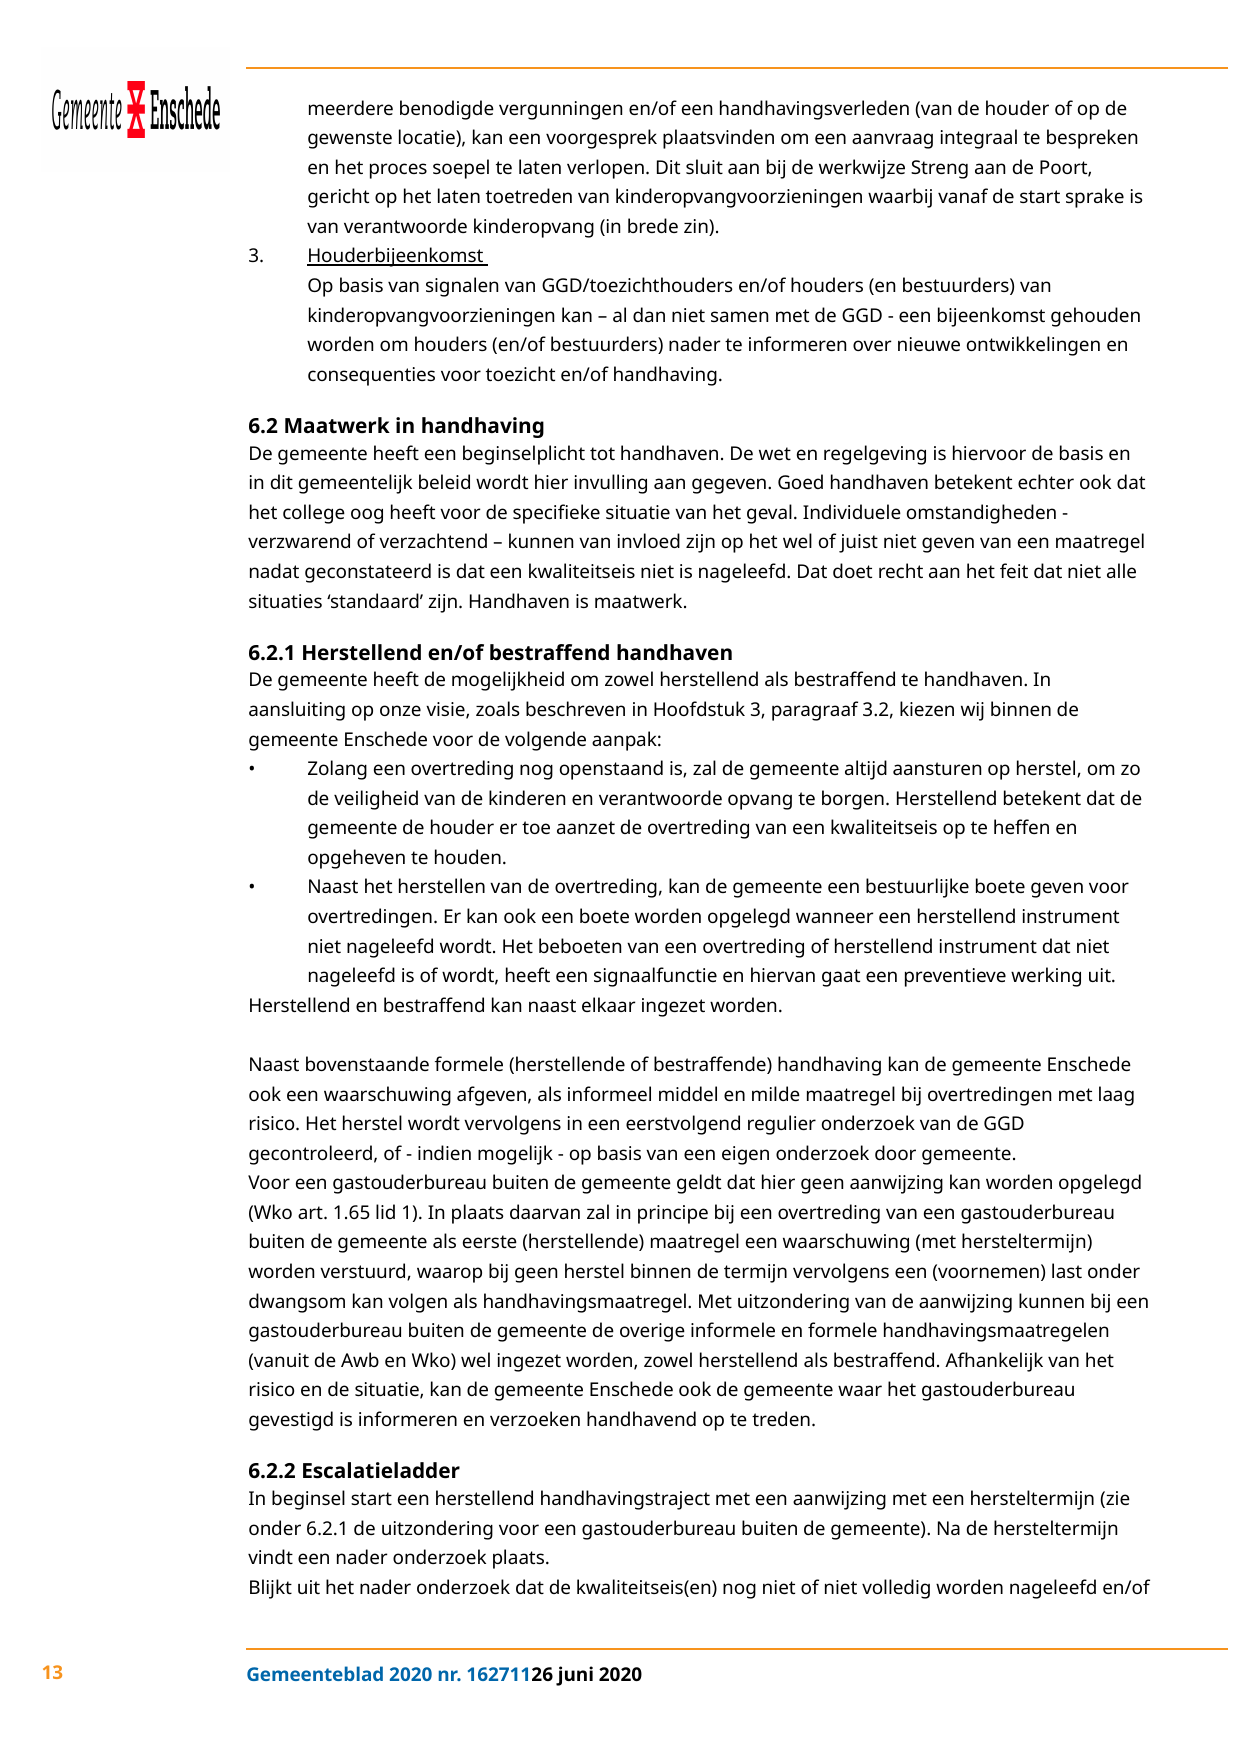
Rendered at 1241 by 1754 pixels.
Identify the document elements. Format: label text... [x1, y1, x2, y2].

list Op basis van signalen van GGD/toezichthouders en/of houders (en bestuurders) van kinderopvangvoorzieningen kan – al dan niet samen met de GGD - een bijeenkomst gehouden worden om houders (en/of bestuurders) nader te informeren over nieuwe ontwikkelingen en consequenties voor toezicht en/of handhaving. [248, 272, 1152, 387]
text 6.2.1 Herstellend en/of bestraffend handhaven [248, 638, 1152, 667]
text De gemeente heeft de mogelijkheid om zowel herstellend als bestraffend te handhaven. In aansluiting op onze visie, zoals beschreven in Hoofdstuk 3, paragraaf 3.2, kiezen wij binnen de gemeente Enschede voor de volgende aanpak: [248, 667, 1152, 752]
list meerdere benodigde vergunningen en/of een handhavingsverleden (van de houder of op de gewenste locatie), kan een voorgesprek plaatsvinden om een aanvraag integraal te bespreken en het proces soepel te laten verlopen. Dit sluit aan bij de werkwijze Streng aan de Poort, gericht op het laten toetreden van kinderopvangvoorzieningen waarbij vanaf de start sprake is van verantwoorde kinderopvang (in brede zin). [248, 95, 1152, 239]
text 6.2.2 Escalatieladder [248, 1457, 1152, 1485]
text Voor een gastouderbureau buiten de gemeente geldt dat hier geen aanwijzing kan worden opgelegd (Wko art. 1.65 lid 1). In plaats daarvan zal in principe bij een overtreding van een gastouderbureau buiten de gemeente als eerste (herstellende) maatregel een waarschuwing (met hersteltermijn) worden verstuurd, waarop bij geen herstel binnen de termijn vervolgens een (voornemen) last onder dwangsom kan volgen als handhavingsmaatregel. Met uitzondering van de aanwijzing kunnen bij een gastouderbureau buiten de gemeente de overige informele en formele handhavingsmaatregelen (vanuit de Awb en Wko) wel ingezet worden, zowel herstellend als bestraffend. Afhankelijk van het risico en de situatie, kan de gemeente Enschede ook de gemeente waar het gastouderbureau gevestigd is informeren en verzoeken handhavend op te treden. [248, 1169, 1152, 1432]
text Blijkt uit het nader onderzoek dat de kwaliteitseis(en) nog niet of niet volledig worden nageleefd en/of [248, 1574, 1152, 1599]
list Naast het herstellen van de overtreding, kan de gemeente een bestuurlijke boete geven voor overtredingen. Er kan ook een boete worden opgelegd wanneer een herstellend instrument niet nageleefd wordt. Het beboeten van een overtreding of herstellend instrument dat niet nageleefd is of wordt, heeft een signaalfunctie en hiervan gaat een preventieve werking uit. [248, 874, 1152, 988]
text In beginsel start een herstellend handhavingstraject met een aanwijzing met een hersteltermijn (zie onder 6.2.1 de uitzondering voor een gastouderbureau buiten de gemeente). Na de hersteltermijn vindt een nader onderzoek plaats. [248, 1485, 1152, 1570]
text De gemeente heeft een beginselplicht tot handhaven. De wet en regelgeving is hiervoor de basis en in dit gemeentelijk beleid wordt hier invulling aan gegeven. Goed handhaven betekent echter ook dat het college oog heeft voor de specifieke situatie van het geval. Individuele omstandigheden - verzwarend of verzachtend – kunnen van invloed zijn op het wel of juist niet geven van een maatregel nadat geconstateerd is dat een kwaliteitseis niet is nageleefd. Dat doet recht aan het feit dat niet alle situaties ‘standaard’ zijn. Handhaven is maatwerk. [248, 440, 1152, 613]
text 6.2 Maatwerk in handhaving [248, 411, 1152, 440]
picture [41, 47, 231, 172]
list Houderbijeenkomst [248, 243, 1152, 268]
list Zolang een overtreding nog openstaand is, zal de gemeente altijd aansturen op herstel, om zo de veiligheid van de kinderen en verantwoorde opvang te borgen. Herstellend betekent dat de gemeente de houder er toe aanzet de overtreding van een kwaliteitseis op te heffen en opgeheven te houden. [248, 755, 1152, 870]
text Naast bovenstaande formele (herstellende of bestraffende) handhaving kan de gemeente Enschede ook een waarschuwing afgeven, als informeel middel en milde maatregel bij overtredingen met laag risico. Het herstel wordt vervolgens in een eerstvolgend regulier onderzoek van de GGD gecontroleerd, of - indien mogelijk - op basis van een eigen onderzoek door gemeente. [248, 1051, 1152, 1166]
text Herstellend en bestraffend kan naast elkaar ingezet worden. [248, 992, 1152, 1018]
